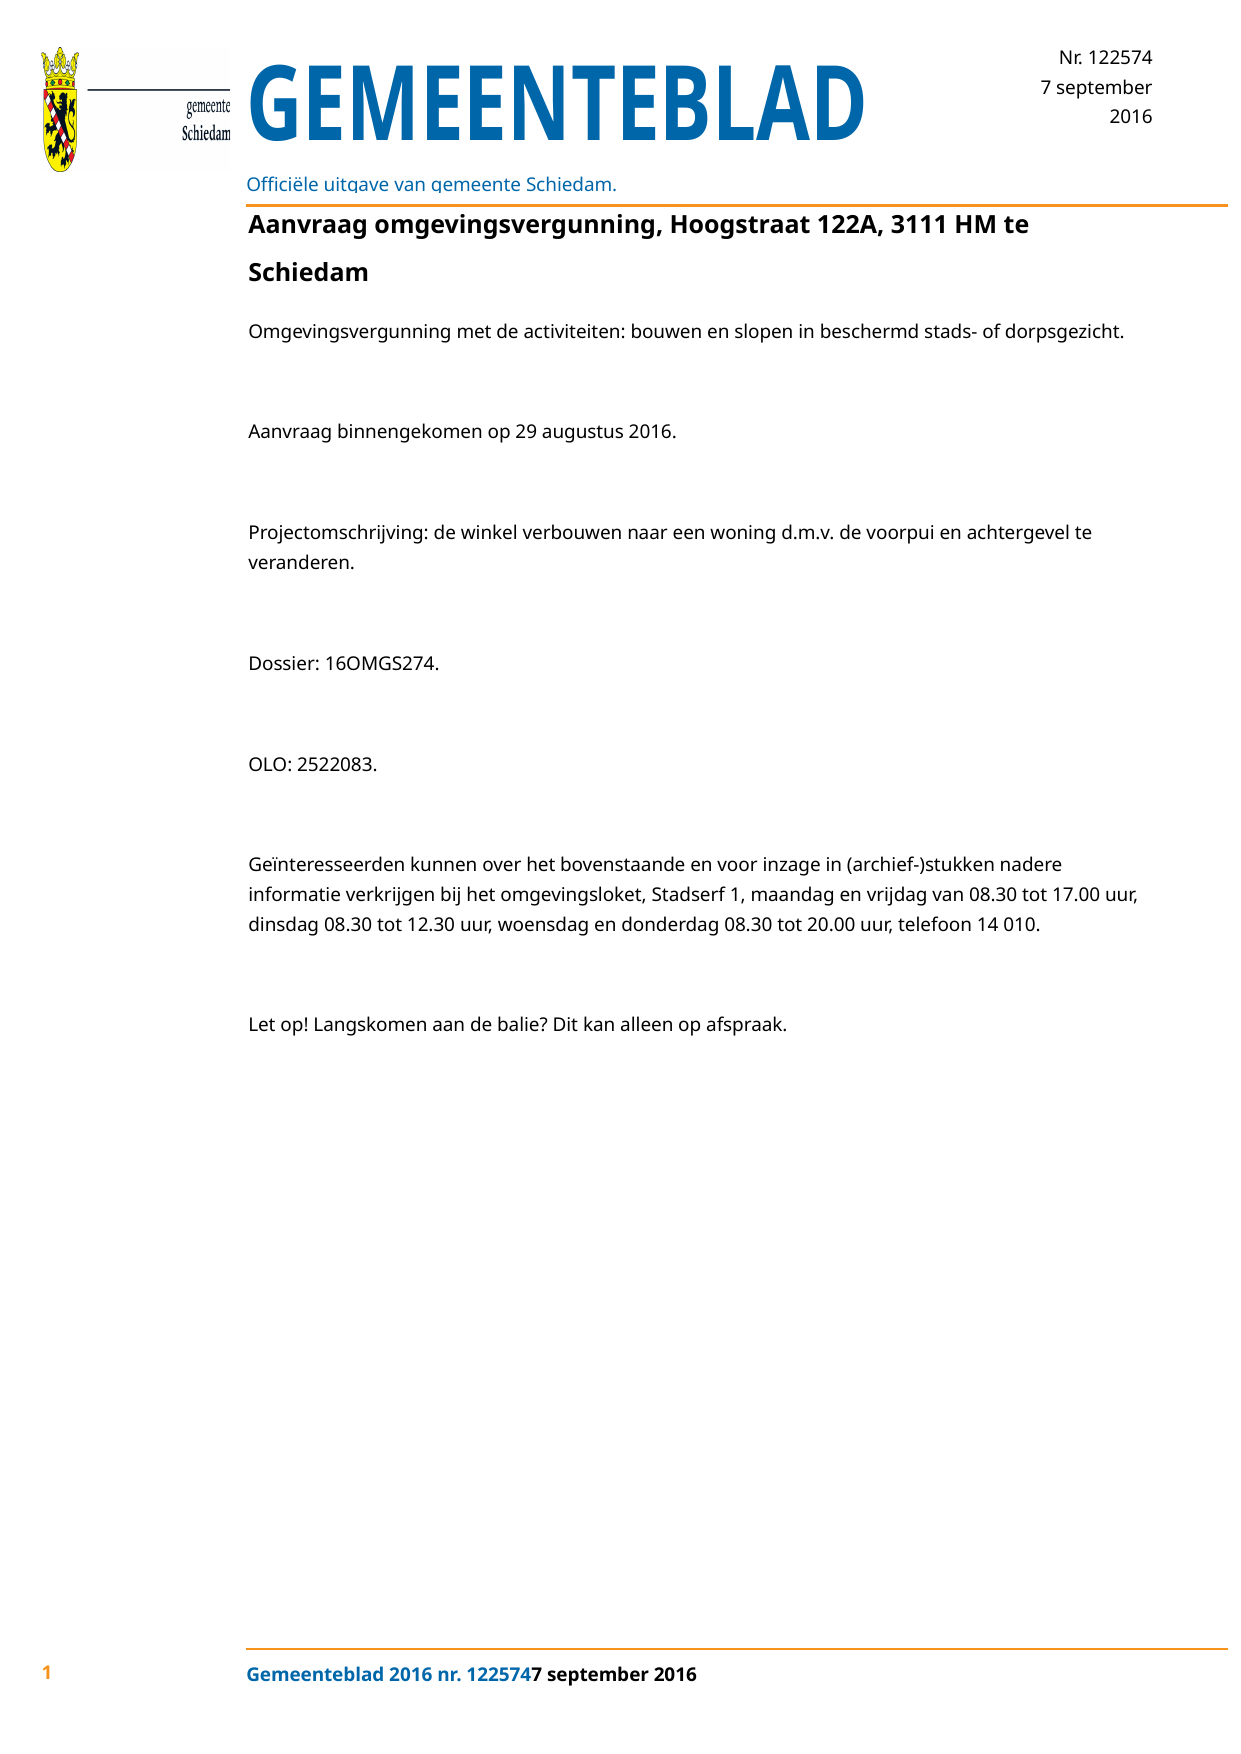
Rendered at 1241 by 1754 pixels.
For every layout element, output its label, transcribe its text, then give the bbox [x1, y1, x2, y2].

text OLO: 2522083. [248, 751, 1152, 777]
text Aanvraag binnengekomen op 29 augustus 2016. [248, 419, 1152, 444]
text Dossier: 16OMGS274. [248, 650, 1152, 676]
text Projectomschrijving: de winkel verbouwen naar een woning d.m.v. de voorpui en achtergevel te veranderen. [248, 519, 1152, 575]
text Geïnteresseerden kunnen over het bovenstaande en voor inzage in (archief-)stukken nadere informatie verkrijgen bij het omgevingsloket, Stadserf 1, maandag en vrijdag van 08.30 tot 17.00 uur, dinsdag 08.30 tot 12.30 uur, woensdag en donderdag 08.30 tot 20.00 uur, telefoon 14 010. [248, 852, 1152, 937]
text Omgevingsvergunning met de activiteiten: bouwen en slopen in beschermd stads- of dorpsgezicht. [248, 318, 1152, 344]
picture [41, 47, 231, 172]
text Let op! Langskomen aan de balie? Dit kan alleen op afspraak. [248, 1012, 1152, 1037]
text Aanvraag omgevingsvergunning, Hoogstraat 122A, 3111 HM te Schiedam [248, 207, 1152, 288]
